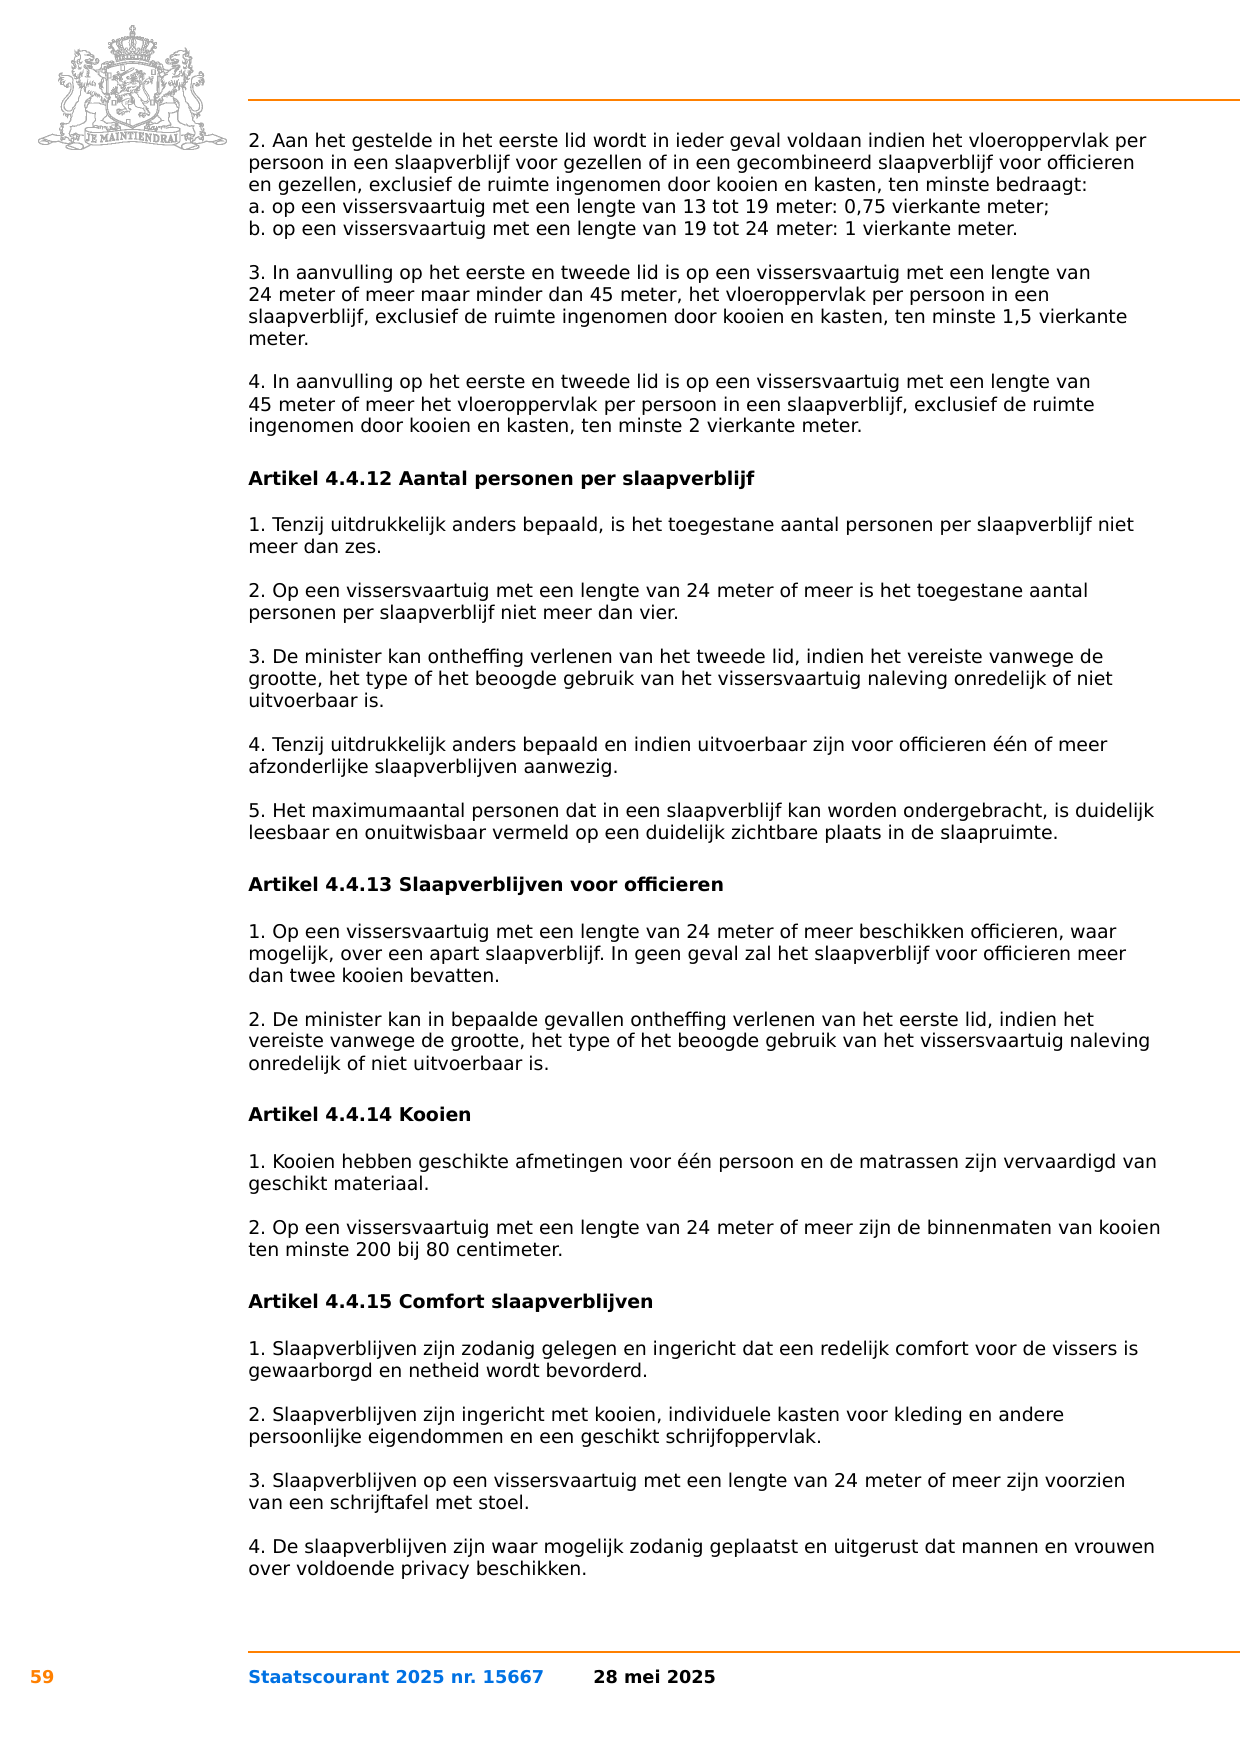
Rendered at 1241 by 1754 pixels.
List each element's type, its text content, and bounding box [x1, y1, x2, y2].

subtitle Artikel 4.4.15 Comfort slaapverblijven [248, 1291, 1163, 1313]
text 4. In aanvulling op het eerste en tweede lid is op een vissersvaartuig met een lengte van 45 meter of meer het vloeroppervlak per persoon in een slaapverblijf, exclusief de ruimte ingenomen door kooien en kasten, ten minste 2 vierkante meter. [248, 371, 1163, 437]
text 5. Het maximumaantal personen dat in een slaapverblijf kan worden ondergebracht, is duidelijk leesbaar en onuitwisbaar vermeld op een duidelijk zichtbare plaats in de slaapruimte. [248, 800, 1163, 844]
text 1. Slaapverblijven zijn zodanig gelegen en ingericht dat een redelijk comfort voor de vissers is gewaarborgd en netheid wordt bevorderd. [248, 1338, 1163, 1382]
text 2. De minister kan in bepaalde gevallen ontheffing verlenen van het eerste lid, indien het vereiste vanwege de grootte, het type of het beoogde gebruik van het vissersvaartuig naleving onredelijk of niet uitvoerbaar is. [248, 1008, 1163, 1074]
picture [38, 25, 227, 150]
text 2. Op een vissersvaartuig met een lengte van 24 meter of meer is het toegestane aantal personen per slaapverblijf niet meer dan vier. [248, 580, 1163, 624]
text 4. De slaapverblijven zijn waar mogelijk zodanig geplaatst en uitgerust dat mannen en vrouwen over voldoende privacy beschikken. [248, 1536, 1163, 1579]
text 2. Aan het gestelde in het eerste lid wordt in ieder geval voldaan indien het vloeroppervlak per persoon in een slaapverblijf voor gezellen of in een gecombineerd slaapverblijf voor officieren en gezellen, exclusief de ruimte ingenomen door kooien en kasten, ten minste bedraagt: [248, 130, 1163, 196]
text 1. Op een vissersvaartuig met een lengte van 24 meter of meer beschikken officieren, waar mogelijk, over een apart slaapverblijf. In geen geval zal het slaapverblijf voor officieren meer dan twee kooien bevatten. [248, 921, 1163, 987]
text b. op een vissersvaartuig met een lengte van 19 tot 24 meter: 1 vierkante meter. [248, 218, 1163, 240]
text 1. Tenzij uitdrukkelijk anders bepaald, is het toegestane aantal personen per slaapverblijf niet meer dan zes. [248, 514, 1163, 558]
subtitle Artikel 4.4.13 Slaapverblijven voor officieren [248, 874, 1163, 896]
text 3. In aanvulling op het eerste en tweede lid is op een vissersvaartuig met een lengte van 24 meter of meer maar minder dan 45 meter, het vloeroppervlak per persoon in een slaapverblijf, exclusief de ruimte ingenomen door kooien en kasten, ten minste 1,5 vierkante meter. [248, 262, 1163, 349]
text 2. Op een vissersvaartuig met een lengte van 24 meter of meer zijn de binnenmaten van kooien ten minste 200 bij 80 centimeter. [248, 1217, 1163, 1261]
text 4. Tenzij uitdrukkelijk anders bepaald en indien uitvoerbaar zijn voor officieren één of meer afzonderlijke slaapverblijven aanwezig. [248, 734, 1163, 778]
text 3. Slaapverblijven op een vissersvaartuig met een lengte van 24 meter of meer zijn voorzien van een schrijftafel met stoel. [248, 1470, 1163, 1514]
text 1. Kooien hebben geschikte afmetingen voor één persoon en de matrassen zijn vervaardigd van geschikt materiaal. [248, 1151, 1163, 1195]
text a. op een vissersvaartuig met een lengte van 13 tot 19 meter: 0,75 vierkante meter; [248, 196, 1163, 218]
subtitle Artikel 4.4.12 Aantal personen per slaapverblijf [248, 467, 1163, 489]
text 2. Slaapverblijven zijn ingericht met kooien, individuele kasten voor kleding en andere persoonlijke eigendommen en een geschikt schrijfoppervlak. [248, 1404, 1163, 1448]
subtitle Artikel 4.4.14 Kooien [248, 1104, 1163, 1126]
text 3. De minister kan ontheffing verlenen van het tweede lid, indien het vereiste vanwege de grootte, het type of het beoogde gebruik van het vissersvaartuig naleving onredelijk of niet uitvoerbaar is. [248, 646, 1163, 712]
